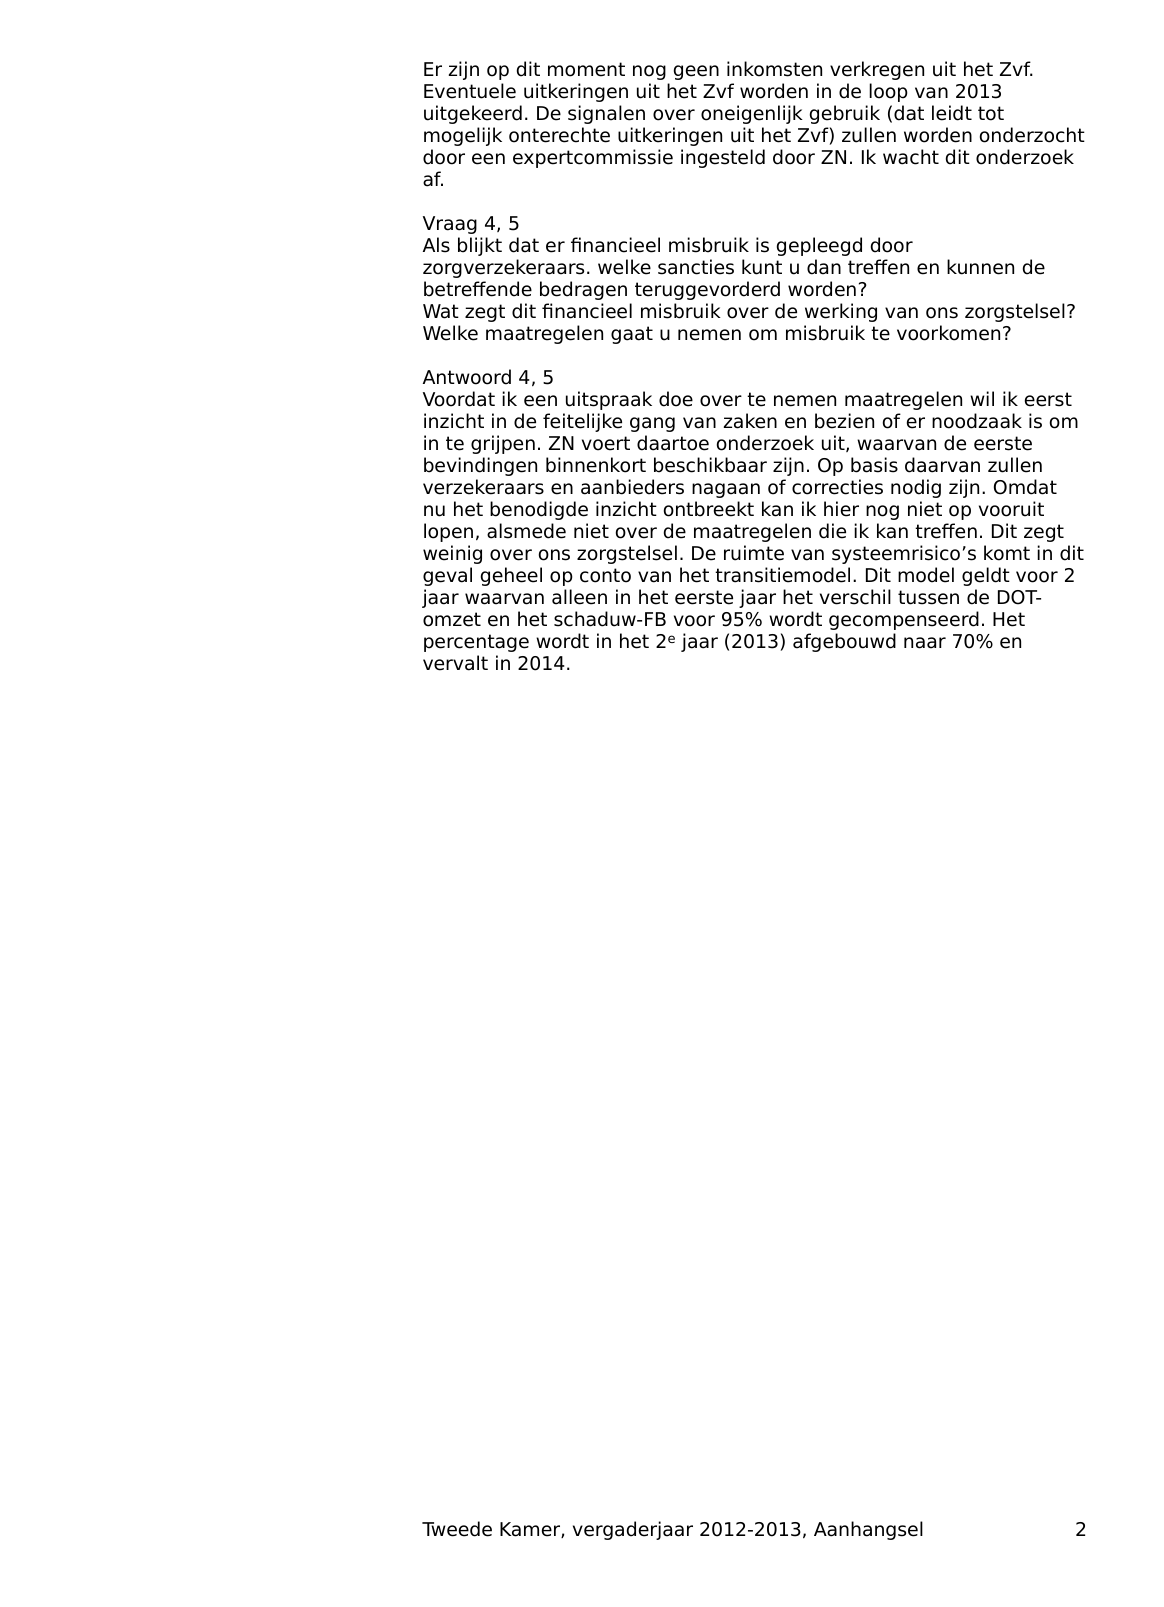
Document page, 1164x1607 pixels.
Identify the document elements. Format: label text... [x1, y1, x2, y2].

text Er zijn op dit moment nog geen inkomsten verkregen uit het Zvf. Eventuele uitkeringen uit het Zvf worden in de loop van 2013 uitgekeerd. De signalen over oneigenlijk gebruik (dat leidt tot mogelijk onterechte uitkeringen uit het Zvf) zullen worden onderzocht door een expertcommissie ingesteld door ZN. Ik wacht dit onderzoek af. [422, 59, 1087, 191]
text Vraag 4, 5 [422, 213, 1087, 235]
text Antwoord 4, 5 [422, 367, 1087, 389]
text Voordat ik een uitspraak doe over te nemen maatregelen wil ik eerst inzicht in de feitelijke gang van zaken en bezien of er noodzaak is om in te grijpen. ZN voert daartoe onderzoek uit, waarvan de eerste bevindingen binnenkort beschikbaar zijn. Op basis daarvan zullen verzekeraars en aanbieders nagaan of correcties nodig zijn. Omdat nu het benodigde inzicht ontbreekt kan ik hier nog niet op vooruit lopen, alsmede niet over de maatregelen die ik kan treffen. Dit zegt weinig over ons zorgstelsel. De ruimte van systeemrisico’s komt in dit geval geheel op conto van het transitiemodel. Dit model geldt voor 2 jaar waarvan alleen in het eerste jaar het verschil tussen de DOT-omzet en het schaduw-FB voor 95% wordt gecompenseerd. Het percentage wordt in het 2e jaar (2013) afgebouwd naar 70% en vervalt in 2014. [422, 389, 1087, 675]
text Als blijkt dat er financieel misbruik is gepleegd door zorgverzekeraars. welke sancties kunt u dan treffen en kunnen de betreffende bedragen teruggevorderd worden? [422, 235, 1087, 301]
text Wat zegt dit financieel misbruik over de werking van ons zorgstelsel? Welke maatregelen gaat u nemen om misbruik te voorkomen? [422, 301, 1087, 345]
